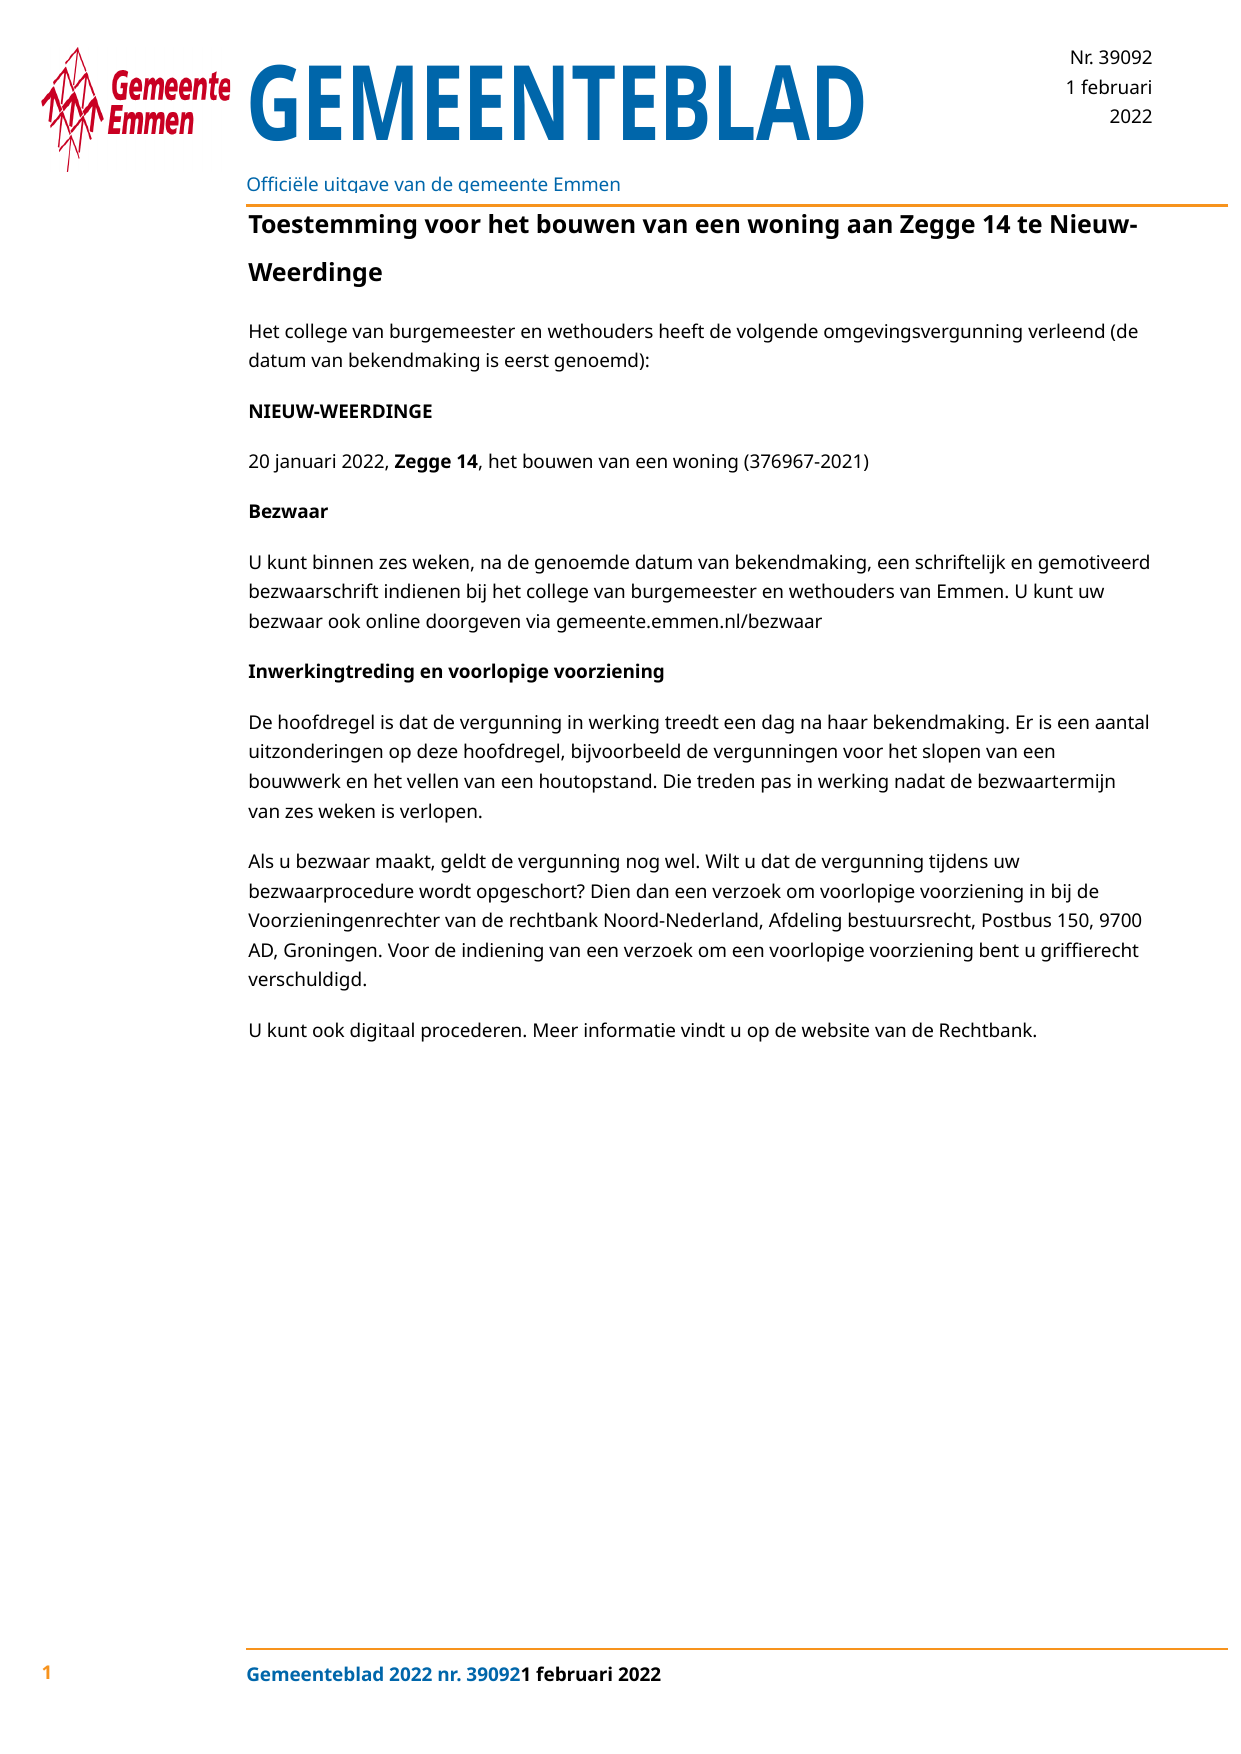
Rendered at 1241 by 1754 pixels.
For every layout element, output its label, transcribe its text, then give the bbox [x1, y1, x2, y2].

text 20 januari 2022, Zegge 14, het bouwen van een woning (376967-2021) [248, 448, 1152, 474]
text De hoofdregel is dat de vergunning in werking treedt een dag na haar bekendmaking. Er is een aantal uitzonderingen op deze hoofdregel, bijvoorbeeld de vergunningen voor het slopen van een bouwwerk en het vellen van een houtopstand. Die treden pas in werking nadat de bezwaartermijn van zes weken is verlopen. [248, 709, 1152, 824]
text Het college van burgemeester en wethouders heeft de volgende omgevingsvergunning verleend (de datum van bekendmaking is eerst genoemd): [248, 318, 1152, 373]
text Bezwaar [248, 499, 1152, 524]
text Inwerkingtreding en voorlopige voorziening [248, 659, 1152, 684]
text NIEUW-WEERDINGE [248, 398, 1152, 424]
text U kunt binnen zes weken, na de genoemde datum van bekendmaking, een schriftelijk en gemotiveerd bezwaarschrift indienen bij het college van burgemeester en wethouders van Emmen. U kunt uw bezwaar ook online doorgeven via gemeente.emmen.nl/bezwaar [248, 549, 1152, 634]
picture [41, 47, 231, 172]
text Als u bezwaar maakt, geldt de vergunning nog wel. Wilt u dat de vergunning tijdens uw bezwaarprocedure wordt opgeschort? Dien dan een verzoek om voorlopige voorziening in bij de Voorzieningenrechter van de rechtbank Noord-Nederland, Afdeling bestuursrecht, Postbus 150, 9700 AD, Groningen. Voor de indiening van een verzoek om een voorlopige voorziening bent u griffierecht verschuldigd. [248, 848, 1152, 992]
text Toestemming voor het bouwen van een woning aan Zegge 14 te Nieuw-Weerdinge [248, 207, 1152, 288]
text U kunt ook digitaal procederen. Meer informatie vindt u op de website van de Rechtbank. [248, 1017, 1152, 1043]
